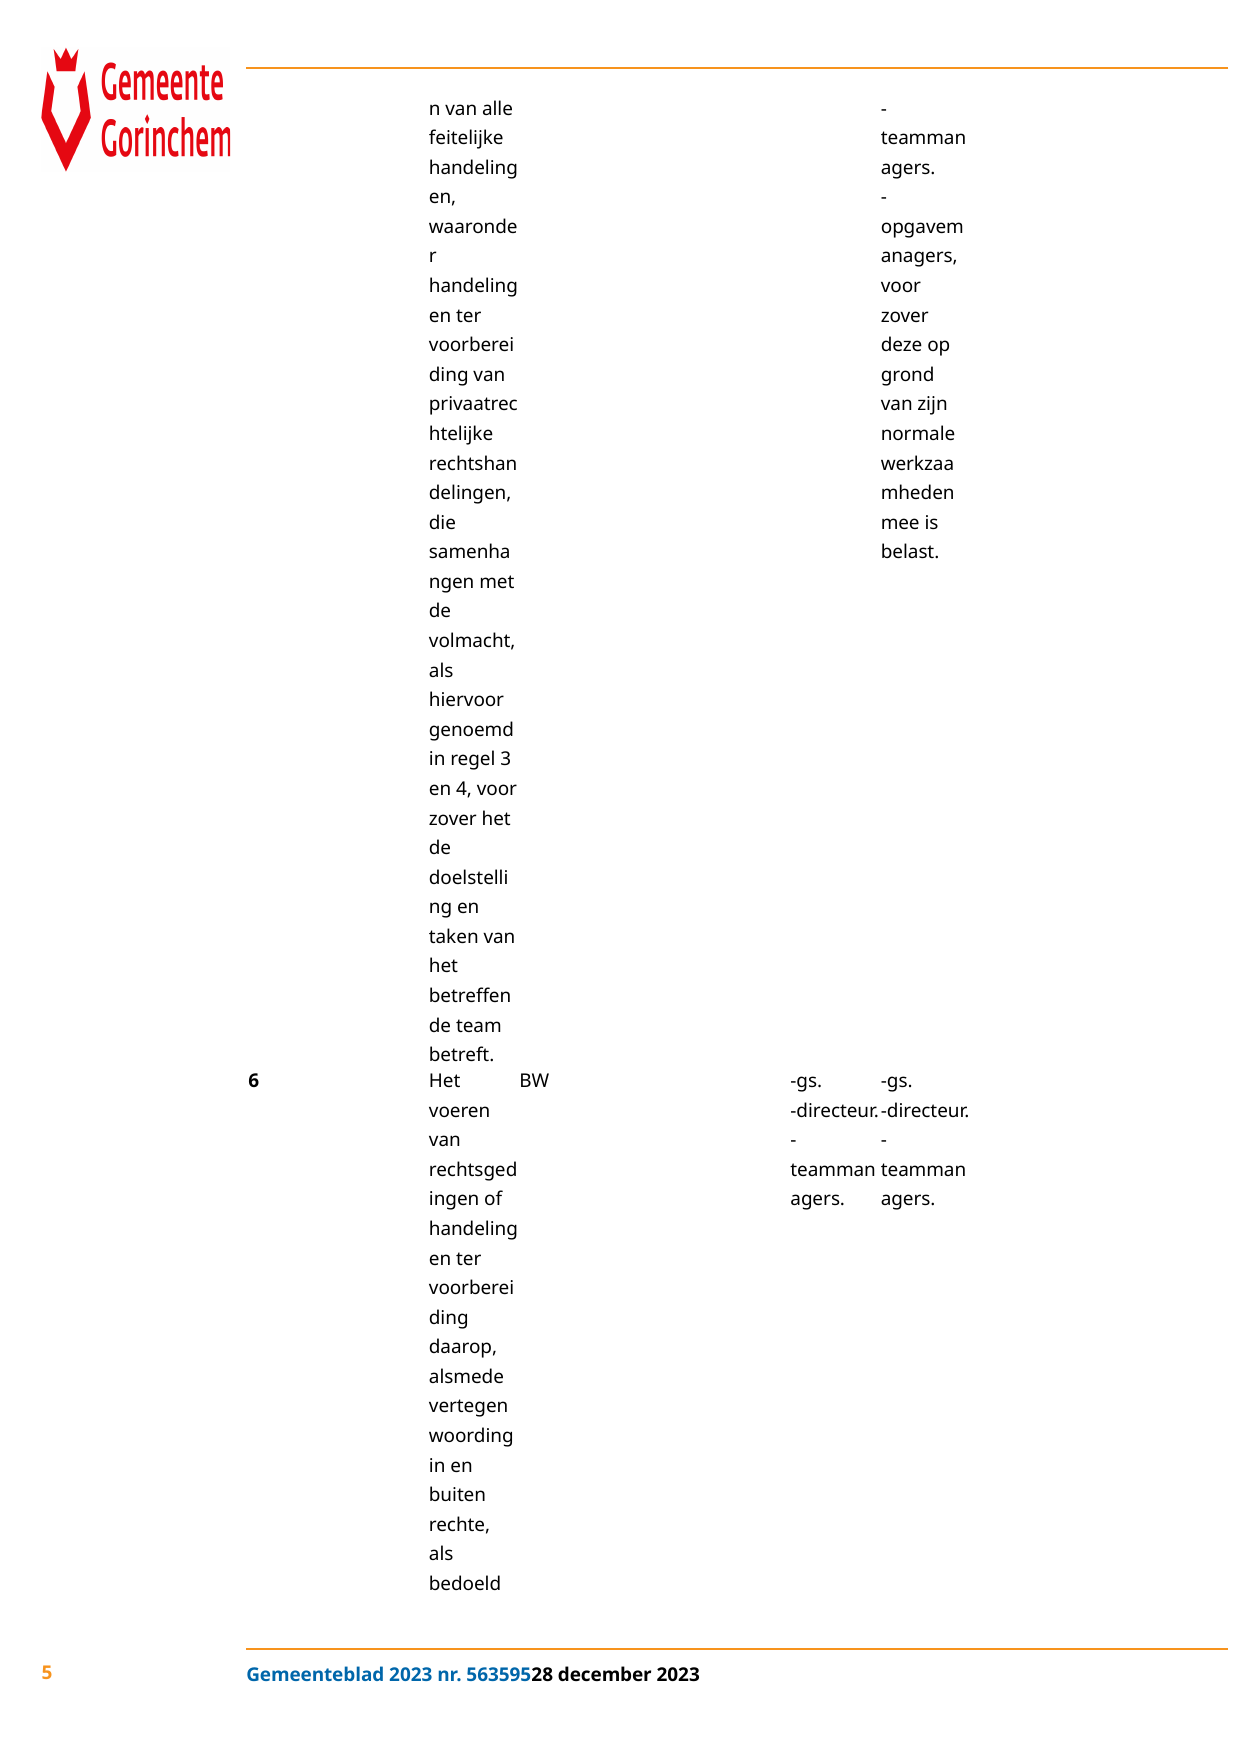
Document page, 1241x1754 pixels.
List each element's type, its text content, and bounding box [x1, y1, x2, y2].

table_cell [971, 1067, 1061, 1596]
table_cell [700, 1067, 790, 1596]
picture [41, 47, 231, 172]
table_cell -gs. -directeur. -teammanagers. [790, 1067, 881, 1596]
table_cell [971, 95, 1061, 1067]
table_cell [609, 95, 700, 1067]
table_cell [519, 95, 609, 1067]
table_cell [248, 95, 338, 1067]
table_cell [338, 95, 429, 1067]
table_cell [1061, 1067, 1152, 1596]
table_cell [609, 1067, 700, 1596]
table_cell -gs. -directeur. -teammanagers. [881, 1067, 971, 1596]
table_cell [1061, 95, 1152, 1067]
table_cell [700, 95, 790, 1067]
table_cell [790, 95, 881, 1067]
table_cell Het voeren van rechtsgedingen of handelingen ter voorbereiding daarop, alsmede vertegenwoording in en buiten rechte, als bedoeld [429, 1067, 519, 1596]
table_cell BW [519, 1067, 609, 1596]
table_cell n van alle feitelijke handelingen, waaronder handelingen ter voorbereiding van privaatrechtelijke rechtshandelingen, die samenhangen met de volmacht, als hiervoor genoemd in regel 3 en 4, voor zover het de doelstelling en taken van het betreffende team betreft. [429, 95, 519, 1067]
table_cell - teammanagers. - opgavemanagers, voor zover deze op grond van zijn normale werkzaamheden mee is belast. [881, 95, 971, 1067]
table_cell 6 [248, 1067, 338, 1596]
table_cell [338, 1067, 429, 1596]
